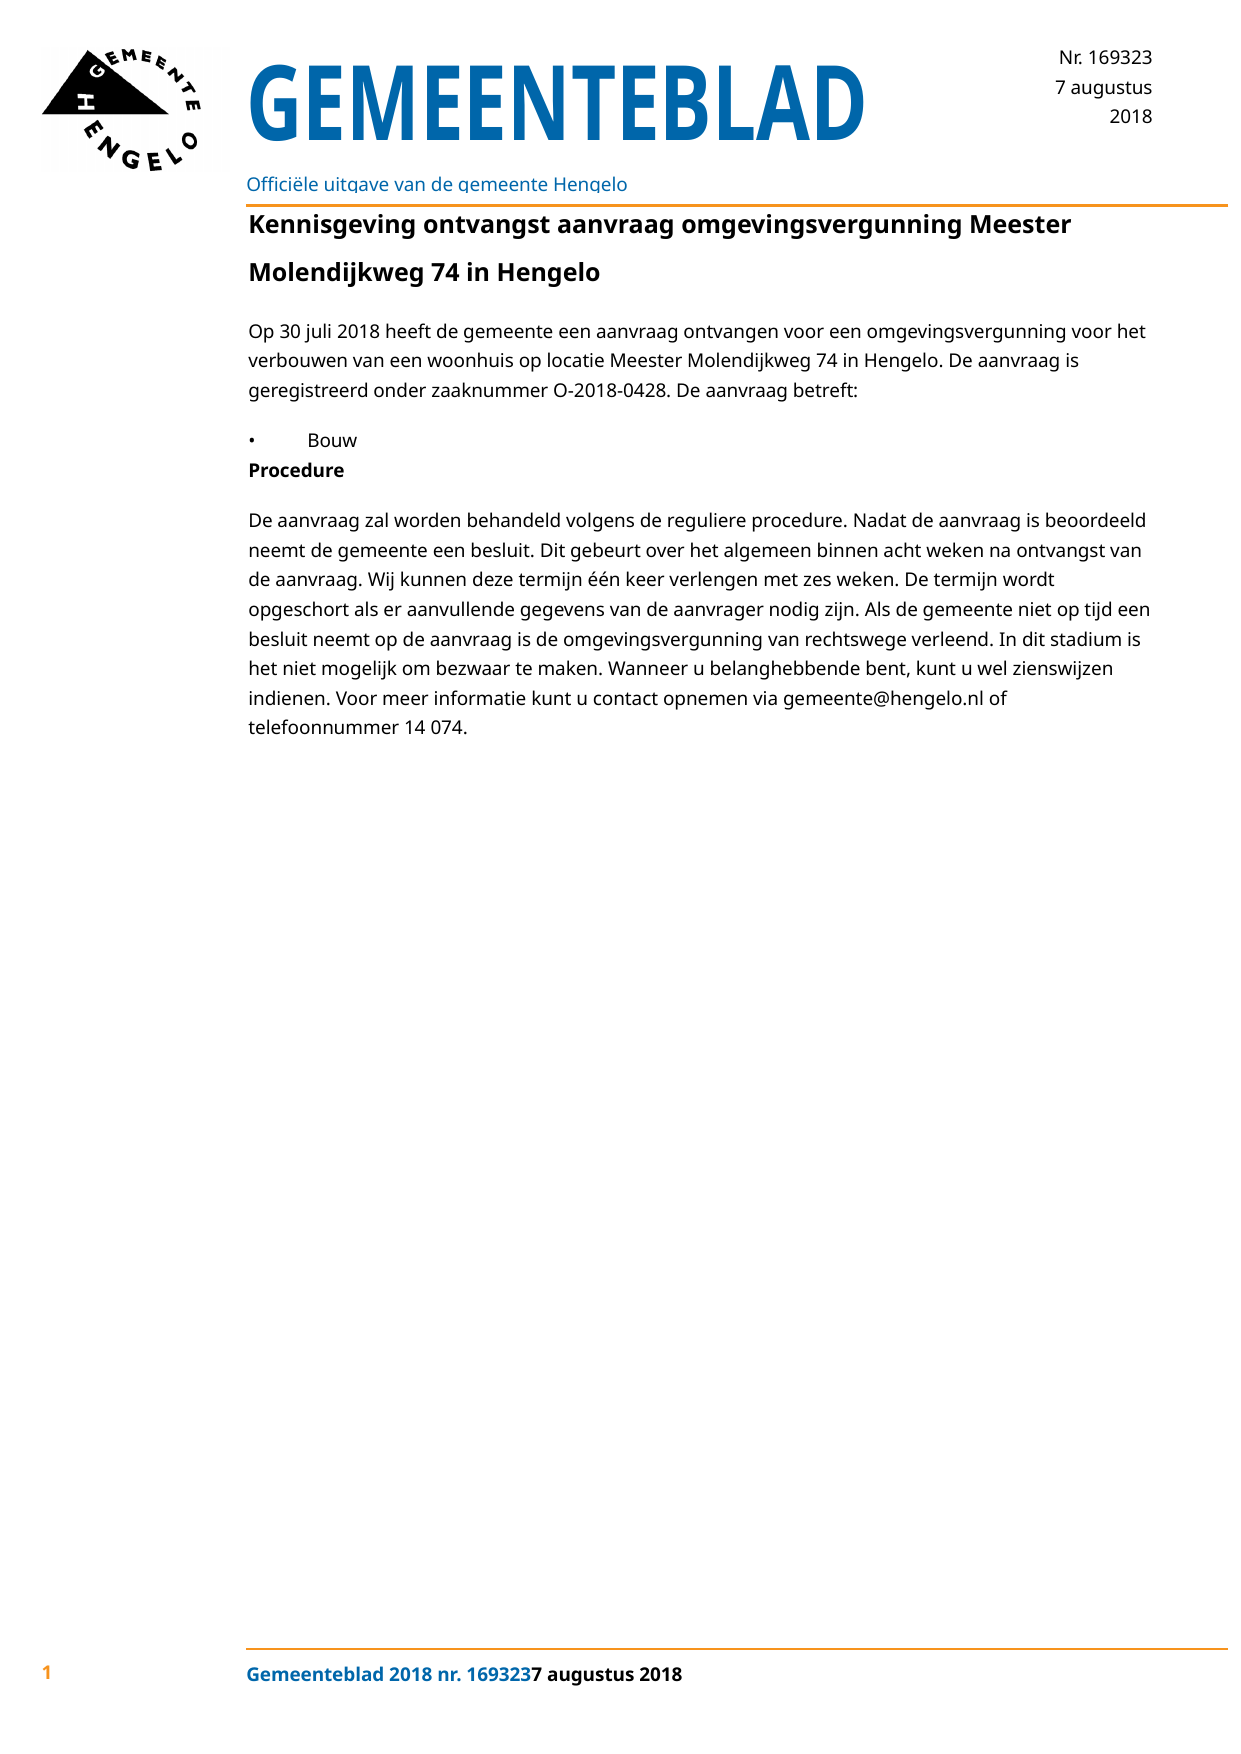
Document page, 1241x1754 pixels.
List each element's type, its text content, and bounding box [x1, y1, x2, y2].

picture [41, 47, 231, 172]
list Bouw [248, 427, 1152, 453]
text Procedure [248, 457, 1152, 483]
text Kennisgeving ontvangst aanvraag omgevingsvergunning Meester Molendijkweg 74 in Hengelo [248, 207, 1152, 288]
text Op 30 juli 2018 heeft de gemeente een aanvraag ontvangen voor een omgevingsvergunning voor het verbouwen van een woonhuis op locatie Meester Molendijkweg 74 in Hengelo. De aanvraag is geregistreerd onder zaaknummer O-2018-0428. De aanvraag betreft: [248, 318, 1152, 403]
text De aanvraag zal worden behandeld volgens de reguliere procedure. Nadat de aanvraag is beoordeeld neemt de gemeente een besluit. Dit gebeurt over het algemeen binnen acht weken na ontvangst van de aanvraag. Wij kunnen deze termijn één keer verlengen met zes weken. De termijn wordt opgeschort als er aanvullende gegevens van de aanvrager nodig zijn. Als de gemeente niet op tijd een besluit neemt op de aanvraag is de omgevingsvergunning van rechtswege verleend. In dit stadium is het niet mogelijk om bezwaar te maken. Wanneer u belanghebbende bent, kunt u wel zienswijzen indienen. Voor meer informatie kunt u contact opnemen via gemeente@hengelo.nl of telefoonnummer 14 074. [248, 507, 1152, 740]
